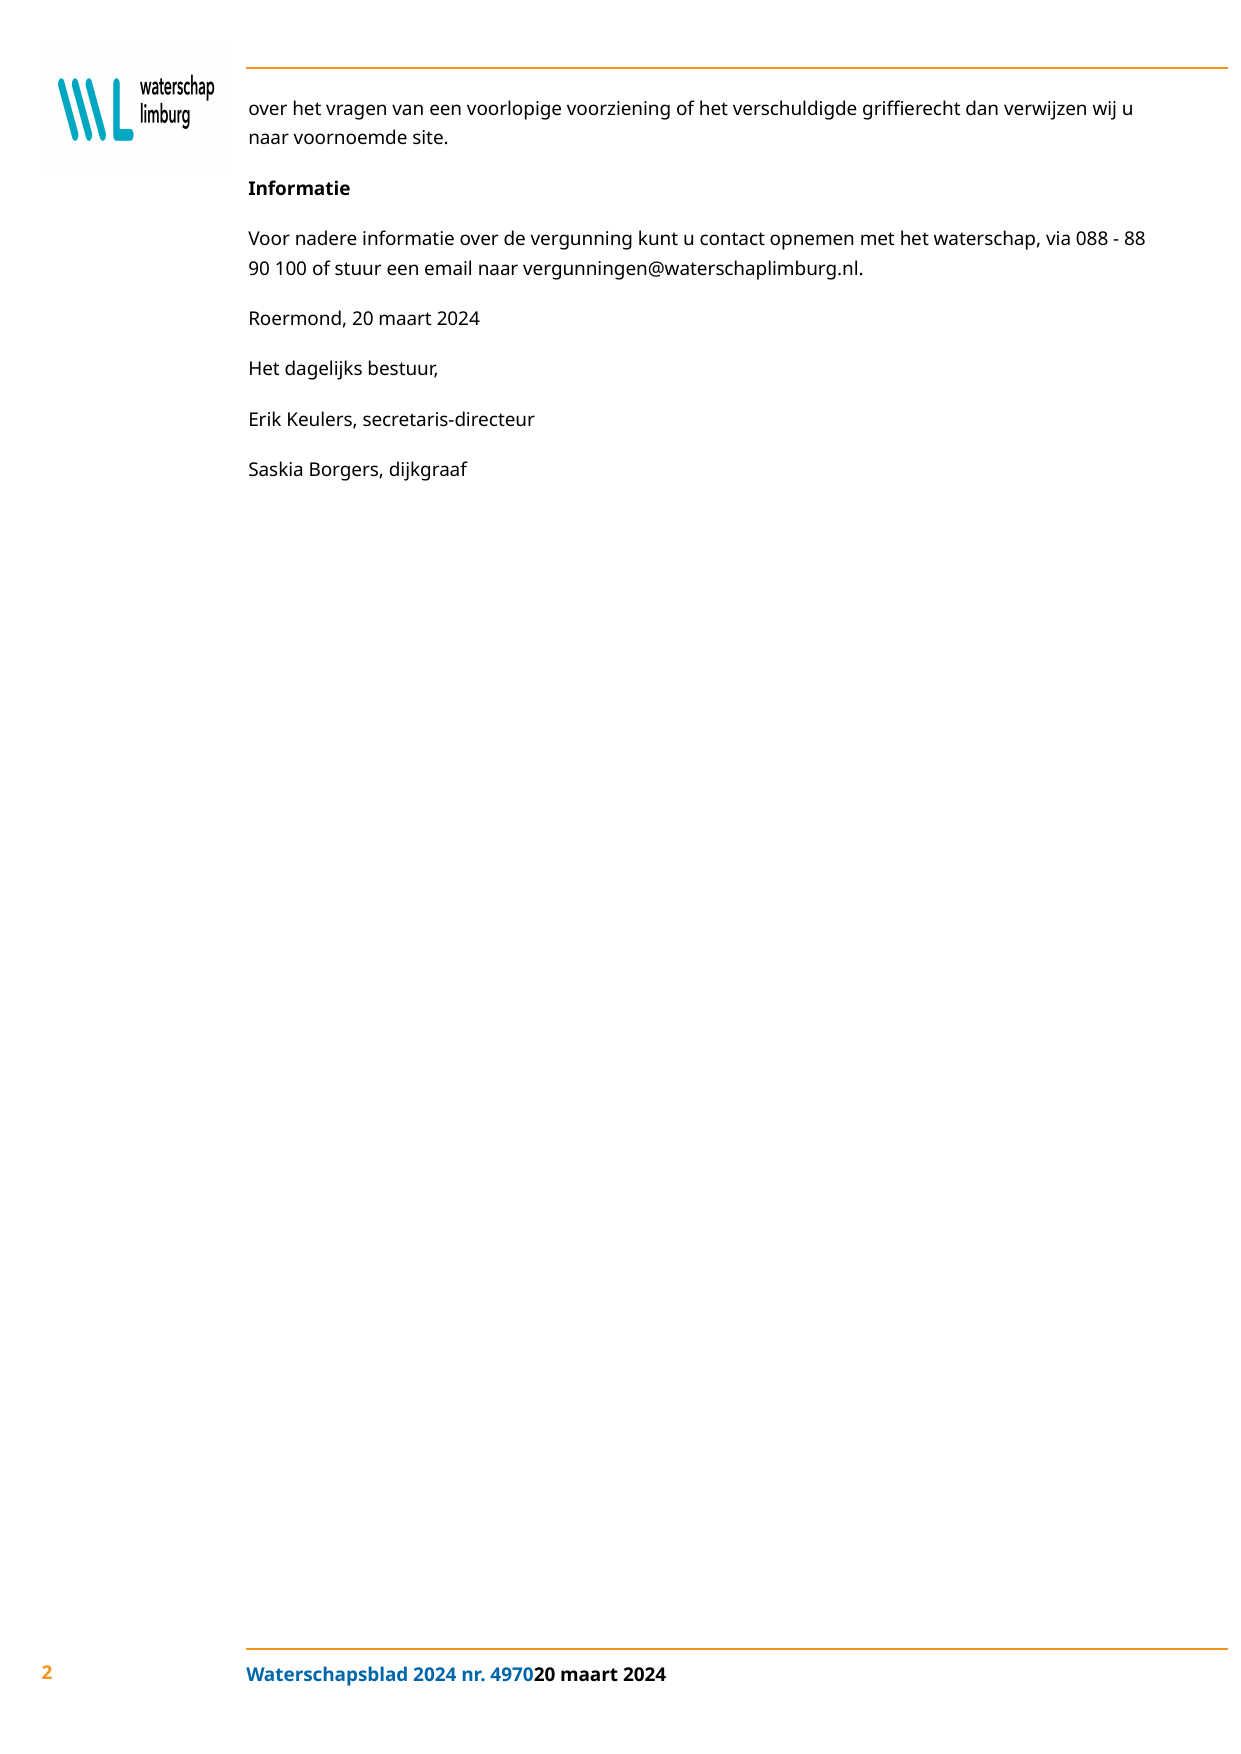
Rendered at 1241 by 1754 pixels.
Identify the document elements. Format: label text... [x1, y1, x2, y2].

text Voor nadere informatie over de vergunning kunt u contact opnemen met het waterschap, via 088 - 88 90 100 of stuur een email naar vergunningen@waterschaplimburg.nl. [248, 225, 1152, 281]
text over het vragen van een voorlopige voorziening of het verschuldigde griffierecht dan verwijzen wij u naar voornoemde site. [248, 95, 1152, 150]
text Saskia Borgers, dijkgraaf [248, 456, 1152, 482]
picture [41, 47, 231, 172]
text Het dagelijks bestuur, [248, 356, 1152, 381]
text Informatie [248, 175, 1152, 201]
text Erik Keulers, secretaris-directeur [248, 406, 1152, 432]
text Roermond, 20 maart 2024 [248, 305, 1152, 331]
